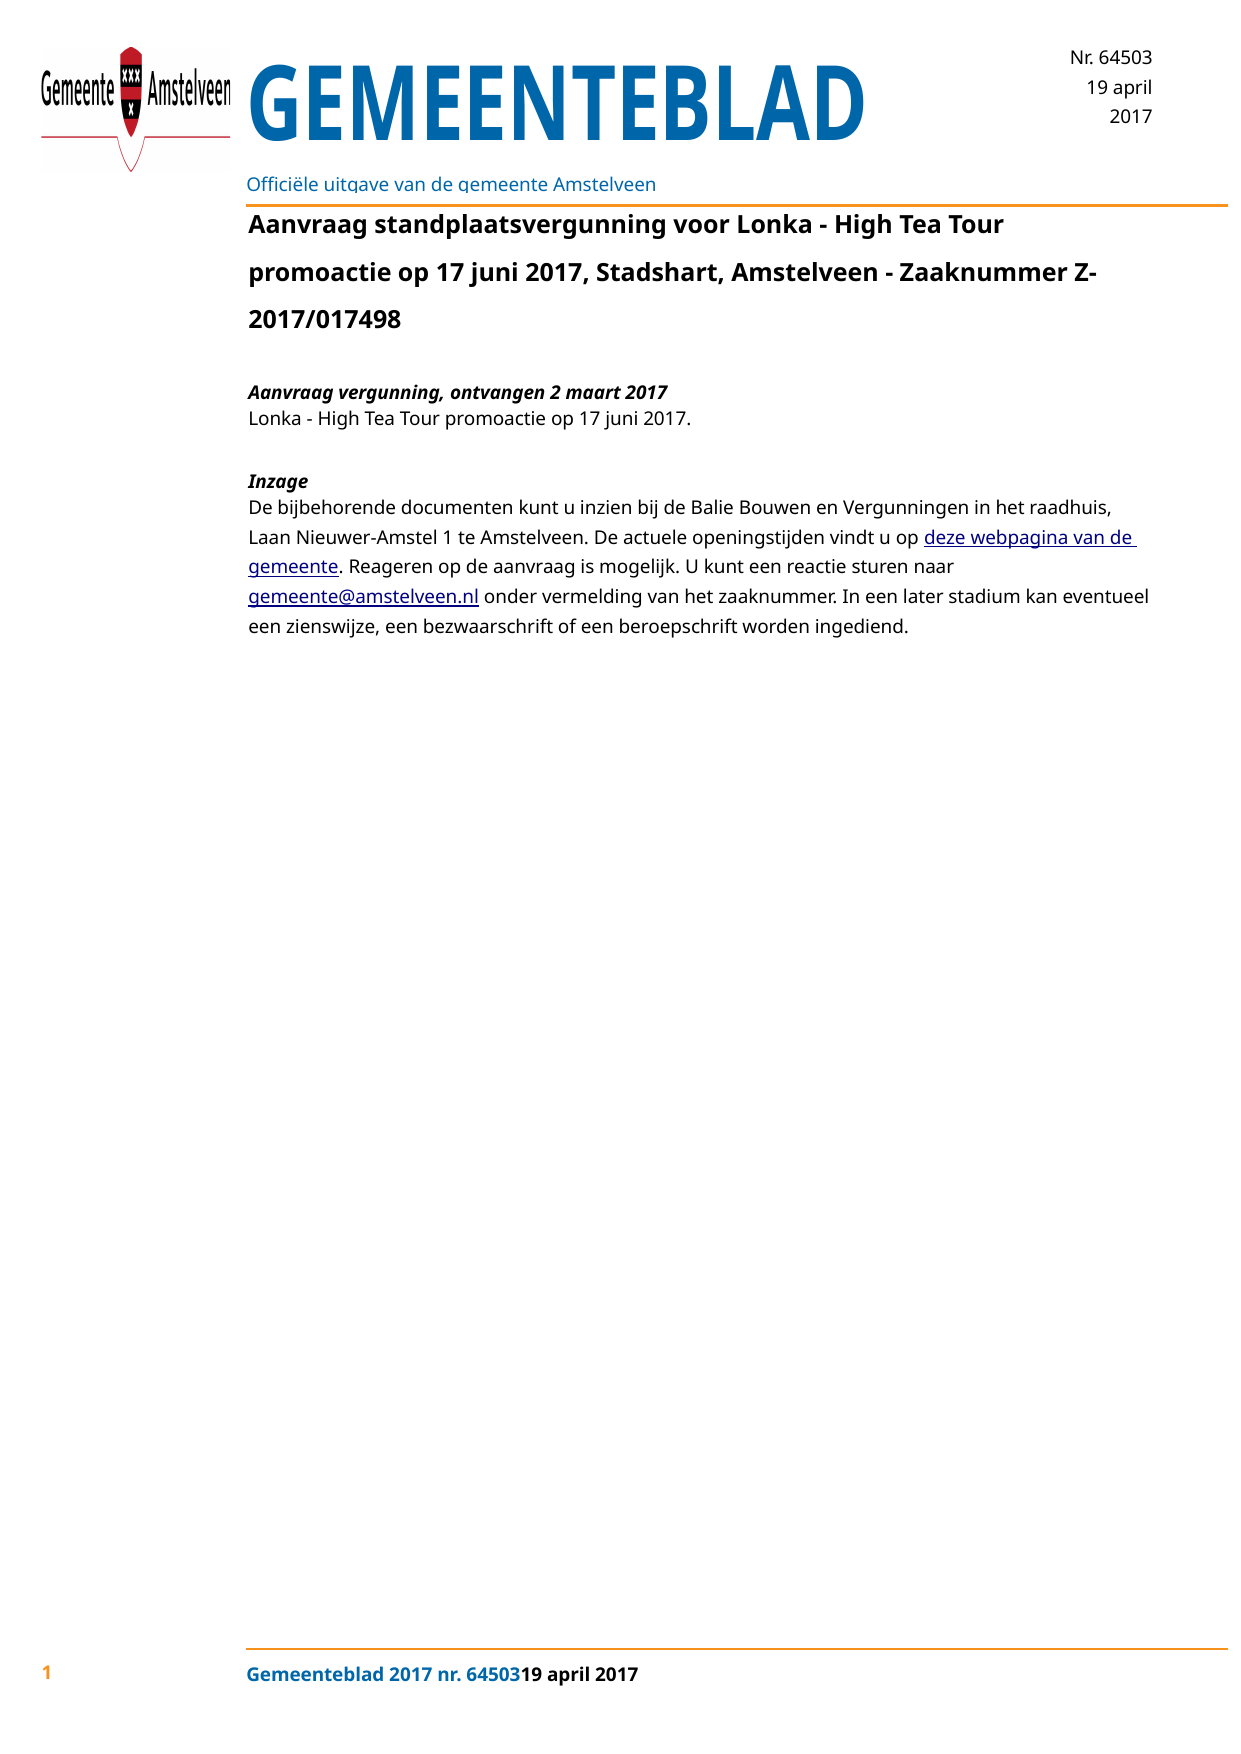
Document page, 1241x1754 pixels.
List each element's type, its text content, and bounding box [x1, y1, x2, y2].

picture [41, 47, 231, 172]
text De bijbehorende documenten kunt u inzien bij de Balie Bouwen en Vergunningen in het raadhuis, Laan Nieuwer-Amstel 1 te Amstelveen. De actuele openingstijden vindt u op deze webpagina van de gemeente. Reageren op de aanvraag is mogelijk. U kunt een reactie sturen naar gemeente@amstelveen.nl onder vermelding van het zaaknummer. In een later stadium kan eventueel een zienswijze, een bezwaarschrift of een beroepschrift worden ingediend. [248, 494, 1152, 638]
text Inzage [248, 469, 1152, 494]
text Aanvraag vergunning, ontvangen 2 maart 2017 [248, 379, 1152, 405]
text Lonka - High Tea Tour promoactie op 17 juni 2017. [248, 405, 1152, 431]
text Aanvraag standplaatsvergunning voor Lonka - High Tea Tour promoactie op 17 juni 2017, Stadshart, Amstelveen - Zaaknummer Z-2017/017498 [248, 207, 1152, 336]
